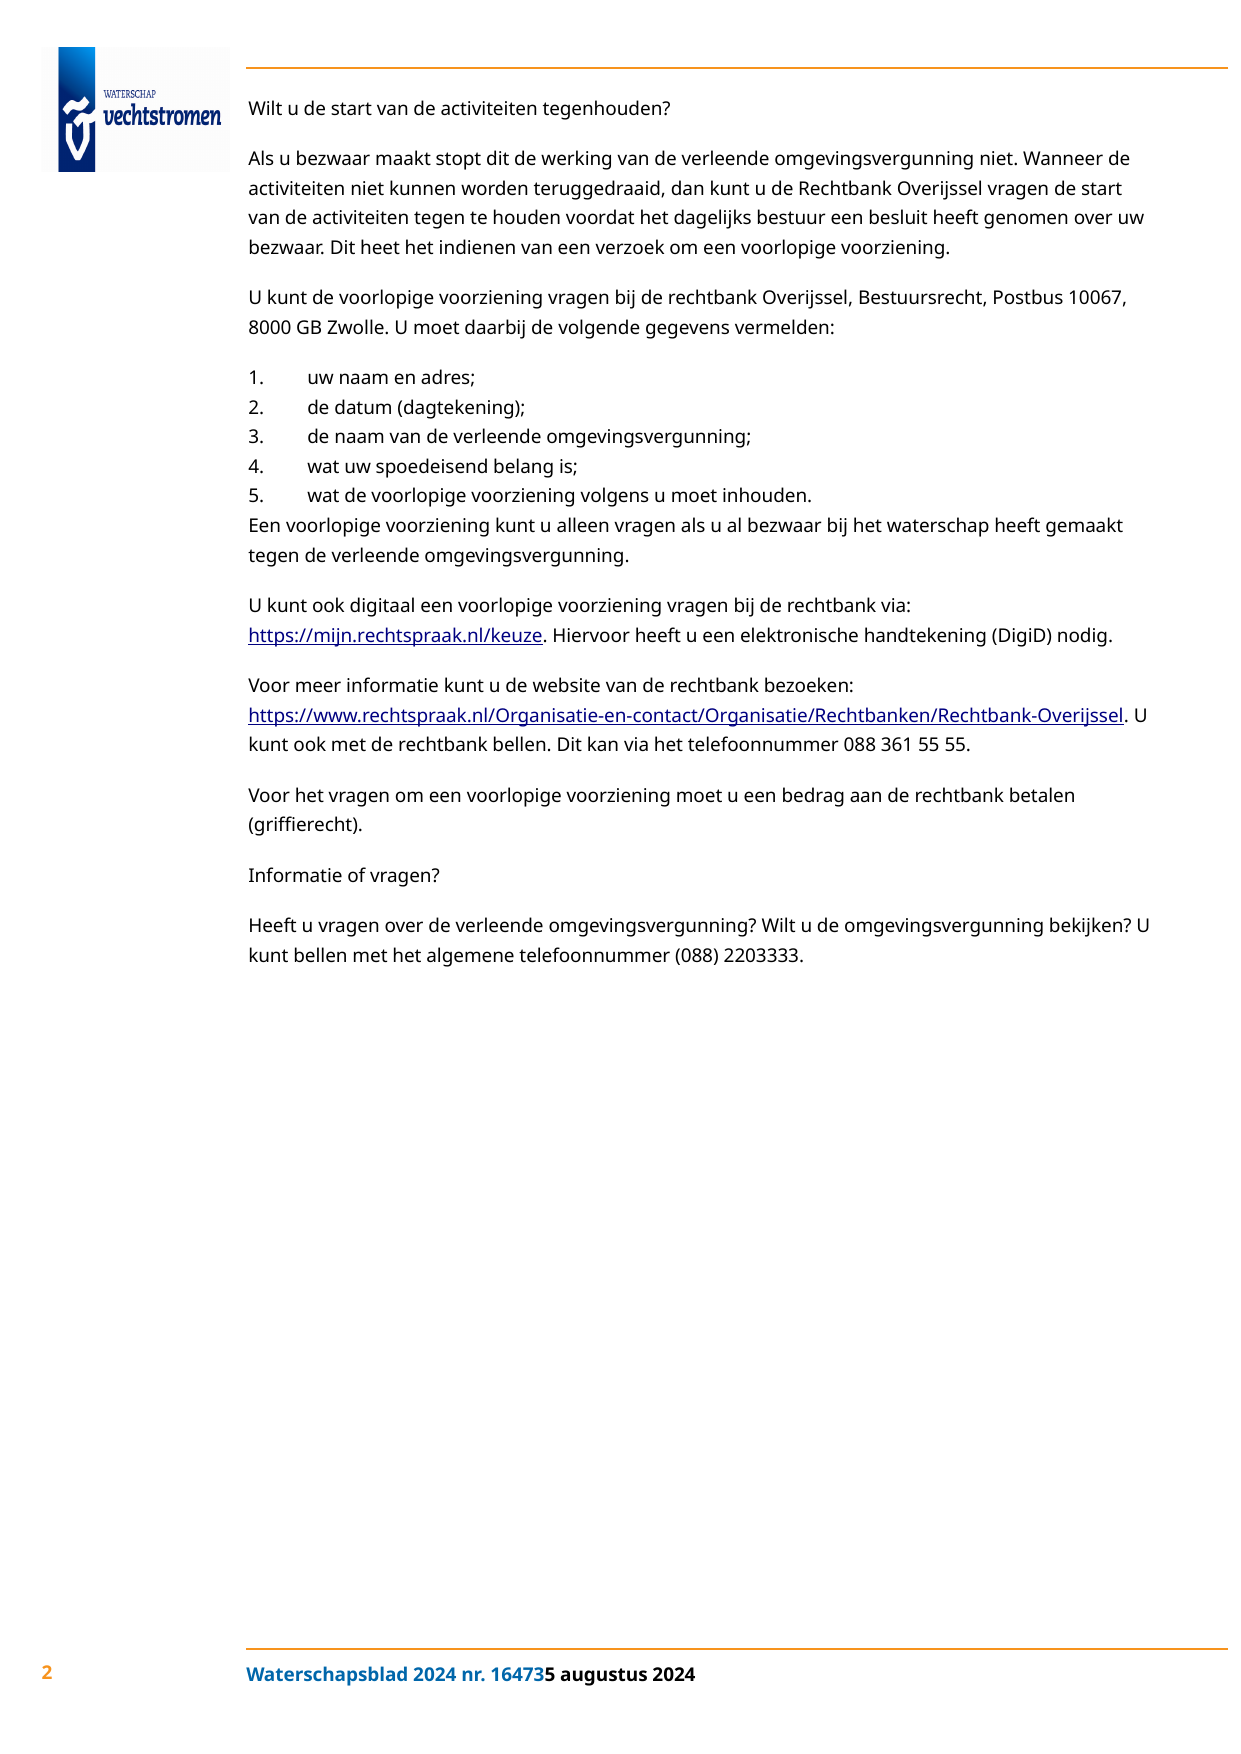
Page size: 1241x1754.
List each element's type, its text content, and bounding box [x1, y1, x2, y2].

text Voor meer informatie kunt u de website van de rechtbank bezoeken: https://www.rechtspraak.nl/Organisatie-en-contact/Organisatie/Rechtbanken/Rechtbank-Overijssel. U kunt ook met de rechtbank bellen. Dit kan via het telefoonnummer 088 361 55 55. [248, 672, 1152, 757]
text Een voorlopige voorziening kunt u alleen vragen als u al bezwaar bij het waterschap heeft gemaakt tegen de verleende omgevingsvergunning. [248, 512, 1152, 568]
list de datum (dagtekening); [248, 394, 1152, 420]
list uw naam en adres; [248, 364, 1152, 390]
text U kunt ook digitaal een voorlopige voorziening vragen bij de rechtbank via: https://mijn.rechtspraak.nl/keuze. Hiervoor heeft u een elektronische handtekening (DigiD) nodig. [248, 592, 1152, 648]
text Informatie of vragen? [248, 862, 1152, 888]
picture [41, 47, 231, 172]
text Voor het vragen om een voorlopige voorziening moet u een bedrag aan de rechtbank betalen (griffierecht). [248, 782, 1152, 837]
text Heeft u vragen over de verleende omgevingsvergunning? Wilt u de omgevingsvergunning bekijken? U kunt bellen met het algemene telefoonnummer (088) 2203333. [248, 912, 1152, 968]
list de naam van de verleende omgevingsvergunning; [248, 423, 1152, 449]
list wat uw spoedeisend belang is; [248, 453, 1152, 479]
text U kunt de voorlopige voorziening vragen bij de rechtbank Overijssel, Bestuursrecht, Postbus 10067, 8000 GB Zwolle. U moet daarbij de volgende gegevens vermelden: [248, 284, 1152, 340]
text Wilt u de start van de activiteiten tegenhouden? [248, 95, 1152, 121]
list wat de voorlopige voorziening volgens u moet inhouden. [248, 483, 1152, 508]
text Als u bezwaar maakt stopt dit de werking van de verleende omgevingsvergunning niet. Wanneer de activiteiten niet kunnen worden teruggedraaid, dan kunt u de Rechtbank Overijssel vragen de start van de activiteiten tegen te houden voordat het dagelijks bestuur een besluit heeft genomen over uw bezwaar. Dit heet het indienen van een verzoek om een voorlopige voorziening. [248, 145, 1152, 260]
